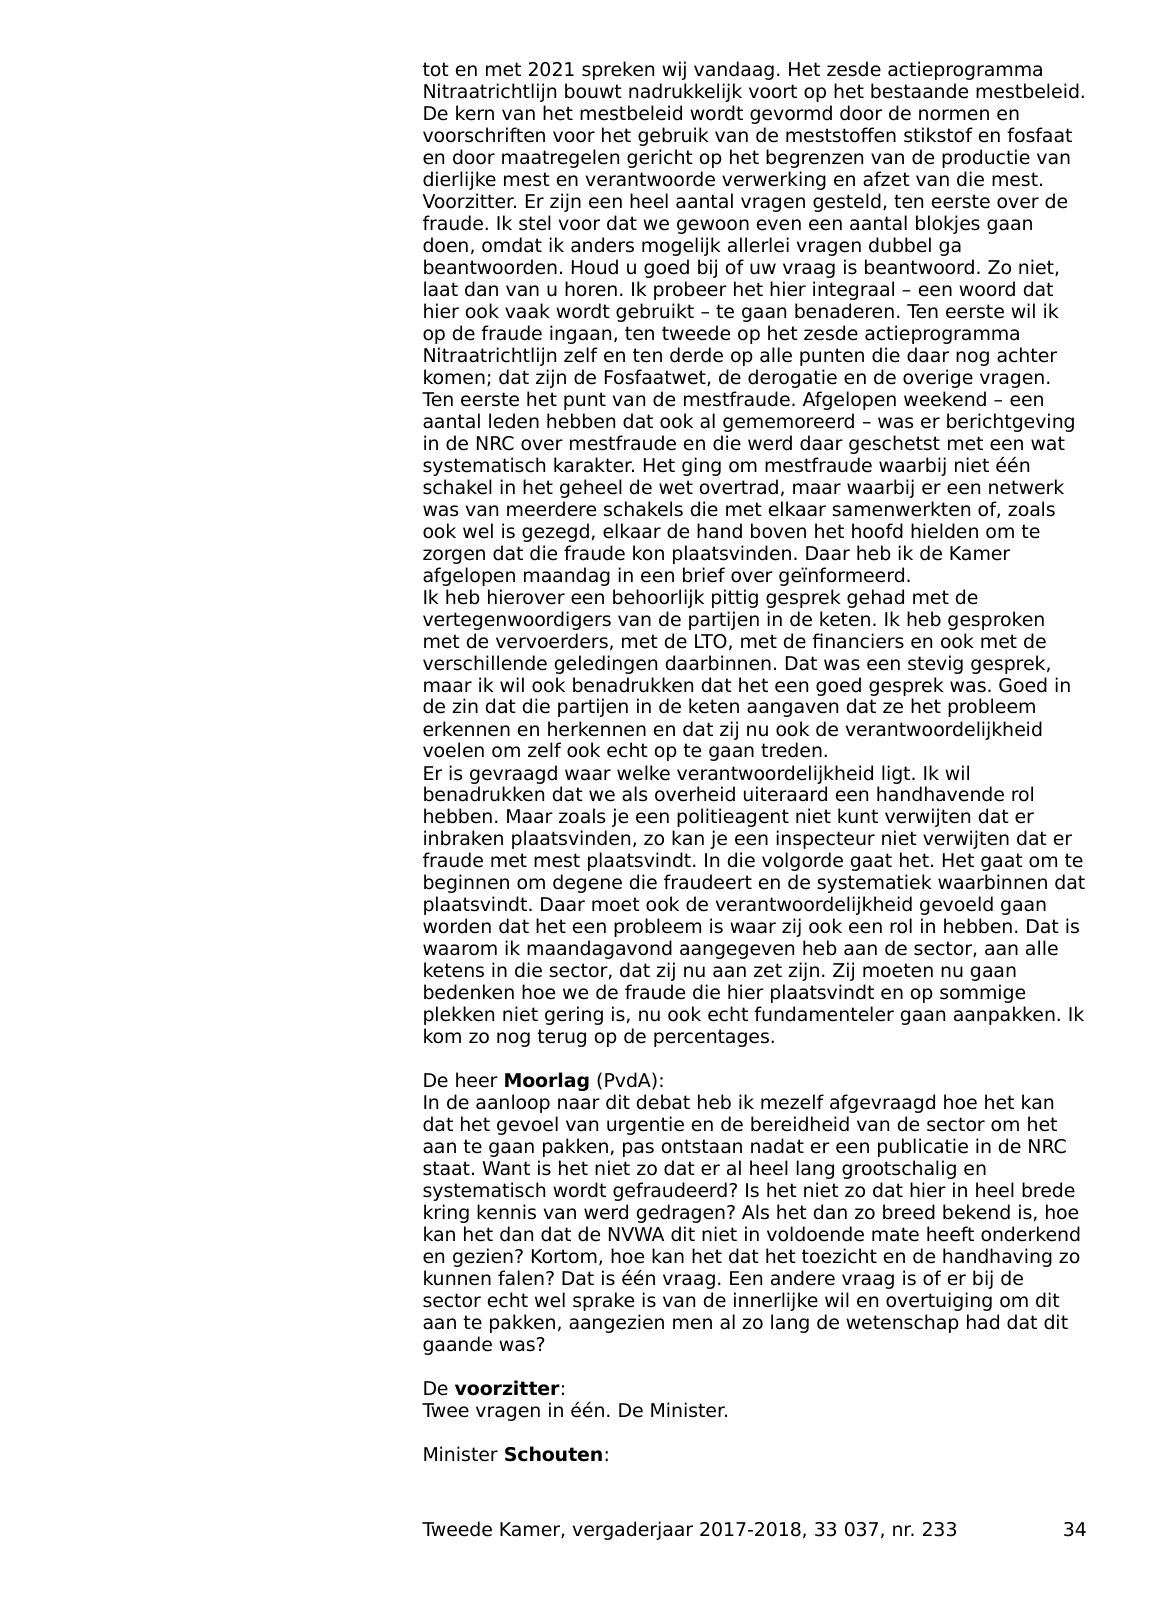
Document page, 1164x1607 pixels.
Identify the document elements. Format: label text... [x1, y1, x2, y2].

text Ten eerste het punt van de mestfraude. Afgelopen weekend – een aantal leden hebben dat ook al gememoreerd – was er berichtgeving in de NRC over mestfraude en die werd daar geschetst met een wat systematisch karakter. Het ging om mestfraude waarbij niet één schakel in het geheel de wet overtrad, maar waarbij er een netwerk was van meerdere schakels die met elkaar samenwerkten of, zoals ook wel is gezegd, elkaar de hand boven het hoofd hielden om te zorgen dat die fraude kon plaatsvinden. Daar heb ik de Kamer afgelopen maandag in een brief over geïnformeerd. [422, 389, 1087, 587]
text In de aanloop naar dit debat heb ik mezelf afgevraagd hoe het kan dat het gevoel van urgentie en de bereidheid van de sector om het aan te gaan pakken, pas ontstaan nadat er een publicatie in de NRC staat. Want is het niet zo dat er al heel lang grootschalig en systematisch wordt gefraudeerd? Is het niet zo dat hier in heel brede kring kennis van werd gedragen? Als het dan zo breed bekend is, hoe kan het dan dat de NVWA dit niet in voldoende mate heeft onderkend en gezien? Kortom, hoe kan het dat het toezicht en de handhaving zo kunnen falen? Dat is één vraag. Een andere vraag is of er bij de sector echt wel sprake is van de innerlijke wil en overtuiging om dit aan te pakken, aangezien men al zo lang de wetenschap had dat dit gaande was? [422, 1092, 1087, 1356]
text Minister Schouten: [422, 1444, 1087, 1466]
text tot en met 2021 spreken wij vandaag. Het zesde actieprogramma Nitraatrichtlijn bouwt nadrukkelijk voort op het bestaande mestbeleid. De kern van het mestbeleid wordt gevormd door de normen en voorschriften voor het gebruik van de meststoffen stikstof en fosfaat en door maatregelen gericht op het begrenzen van de productie van dierlijke mest en verantwoorde verwerking en afzet van die mest. [422, 59, 1087, 191]
text De heer Moorlag (PvdA): [422, 1070, 1087, 1092]
text Er is gevraagd waar welke verantwoordelijkheid ligt. Ik wil benadrukken dat we als overheid uiteraard een handhavende rol hebben. Maar zoals je een politieagent niet kunt verwijten dat er inbraken plaatsvinden, zo kan je een inspecteur niet verwijten dat er fraude met mest plaatsvindt. In die volgorde gaat het. Het gaat om te beginnen om degene die fraudeert en de systematiek waarbinnen dat plaatsvindt. Daar moet ook de verantwoordelijkheid gevoeld gaan worden dat het een probleem is waar zij ook een rol in hebben. Dat is waarom ik maandagavond aangegeven heb aan de sector, aan alle ketens in die sector, dat zij nu aan zet zijn. Zij moeten nu gaan bedenken hoe we de fraude die hier plaatsvindt en op sommige plekken niet gering is, nu ook echt fundamenteler gaan aanpakken. Ik kom zo nog terug op de percentages. [422, 762, 1087, 1048]
text De voorzitter: [422, 1378, 1087, 1400]
text Twee vragen in één. De Minister. [422, 1400, 1087, 1422]
text Ik heb hierover een behoorlijk pittig gesprek gehad met de vertegenwoordigers van de partijen in de keten. Ik heb gesproken met de vervoerders, met de LTO, met de financiers en ook met de verschillende geledingen daarbinnen. Dat was een stevig gesprek, maar ik wil ook benadrukken dat het een goed gesprek was. Goed in de zin dat die partijen in de keten aangaven dat ze het probleem erkennen en herkennen en dat zij nu ook de verantwoordelijkheid voelen om zelf ook echt op te gaan treden. [422, 587, 1087, 762]
text Voorzitter. Er zijn een heel aantal vragen gesteld, ten eerste over de fraude. Ik stel voor dat we gewoon even een aantal blokjes gaan doen, omdat ik anders mogelijk allerlei vragen dubbel ga beantwoorden. Houd u goed bij of uw vraag is beantwoord. Zo niet, laat dan van u horen. Ik probeer het hier integraal – een woord dat hier ook vaak wordt gebruikt – te gaan benaderen. Ten eerste wil ik op de fraude ingaan, ten tweede op het zesde actieprogramma Nitraatrichtlijn zelf en ten derde op alle punten die daar nog achter komen; dat zijn de Fosfaatwet, de derogatie en de overige vragen. [422, 191, 1087, 389]
